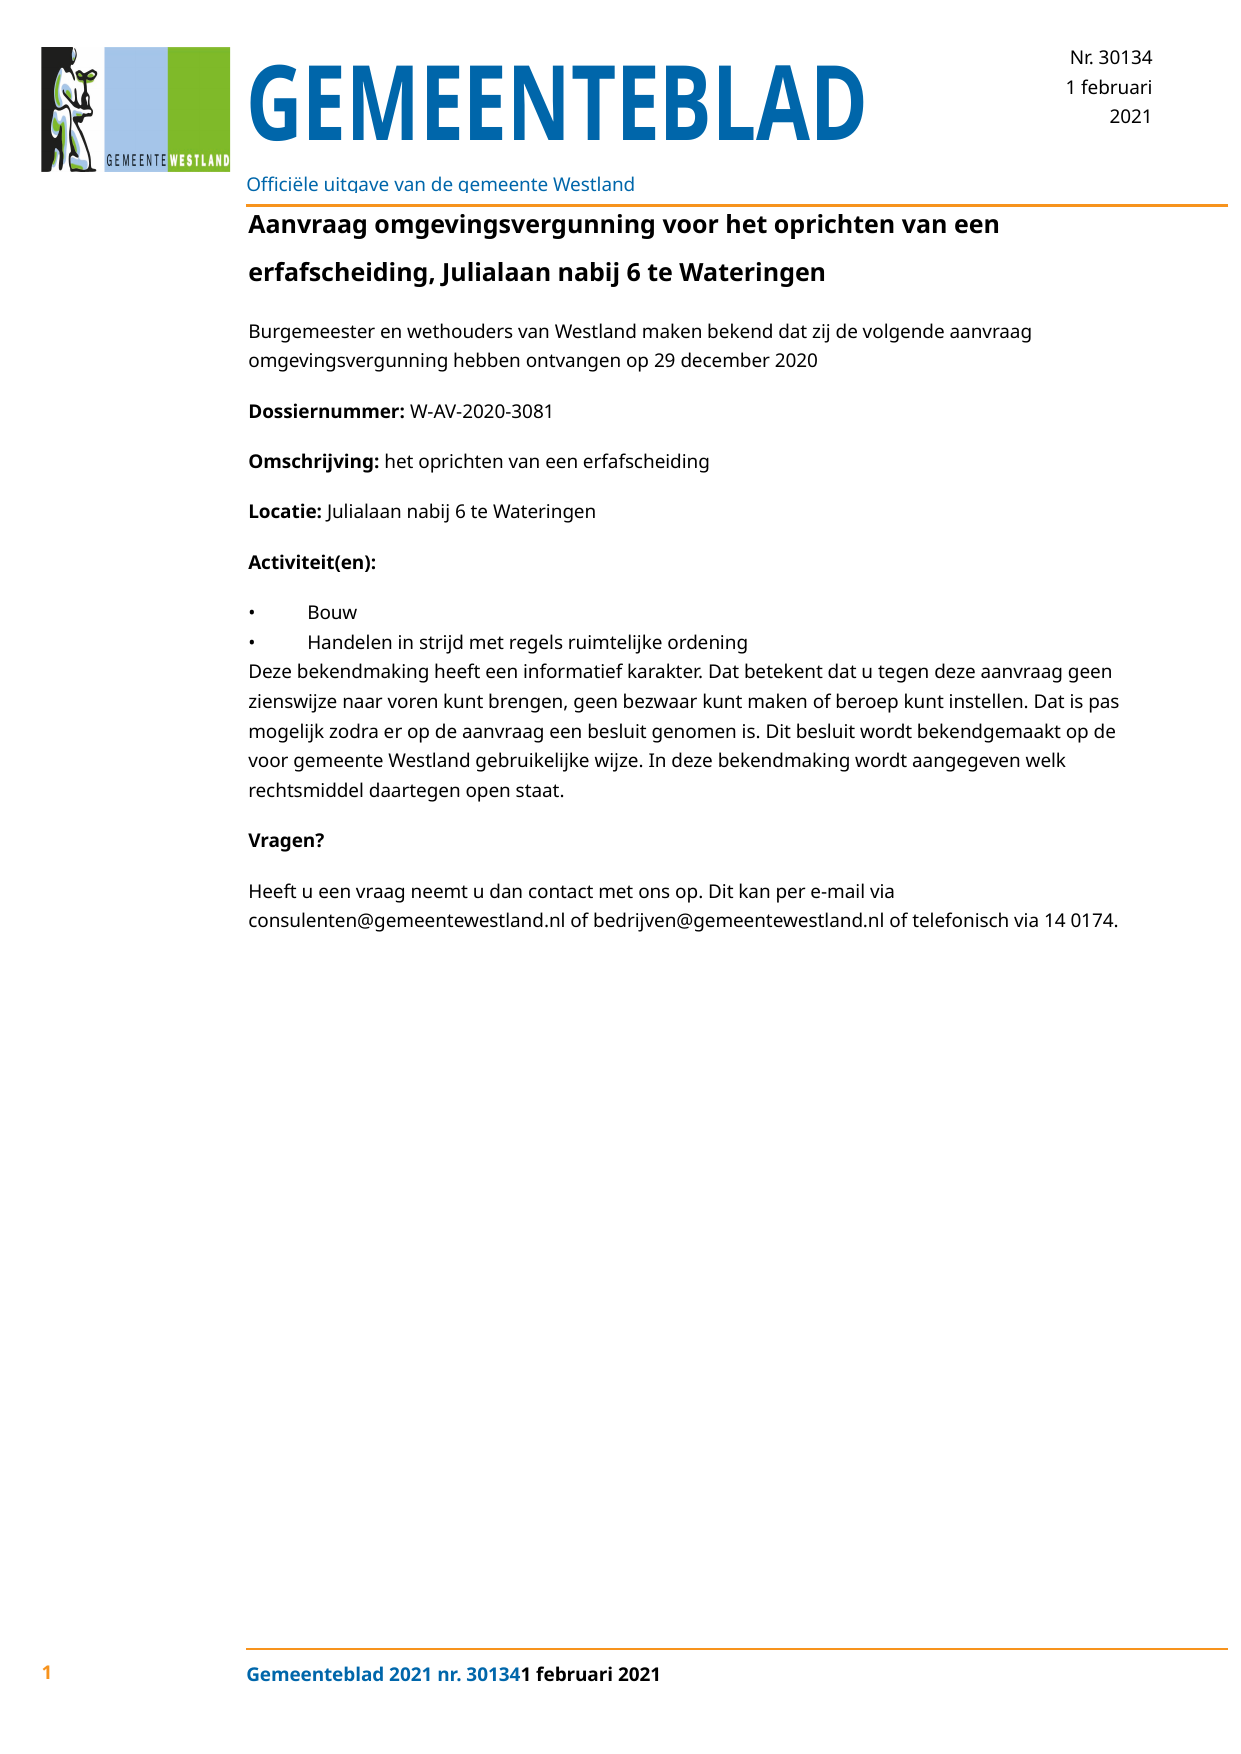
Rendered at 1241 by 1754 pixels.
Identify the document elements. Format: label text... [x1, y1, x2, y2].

text Dossiernummer: W-AV-2020-3081 [248, 398, 1152, 424]
text Burgemeester en wethouders van Westland maken bekend dat zij de volgende aanvraag omgevingsvergunning hebben ontvangen op 29 december 2020 [248, 318, 1152, 373]
text Deze bekendmaking heeft een informatief karakter. Dat betekent dat u tegen deze aanvraag geen zienswijze naar voren kunt brengen, geen bezwaar kunt maken of beroep kunt instellen. Dat is pas mogelijk zodra er op de aanvraag een besluit genomen is. Dit besluit wordt bekendgemaakt op de voor gemeente Westland gebruikelijke wijze. In deze bekendmaking wordt aangegeven welk rechtsmiddel daartegen open staat. [248, 659, 1152, 803]
text Omschrijving: het oprichten van een erfafscheiding [248, 448, 1152, 474]
text Heeft u een vraag neemt u dan contact met ons op. Dit kan per e-mail via consulenten@gemeentewestland.nl of bedrijven@gemeentewestland.nl of telefonisch via 14 0174. [248, 878, 1152, 933]
text Activiteit(en): [248, 549, 1152, 575]
list Handelen in strijd met regels ruimtelijke ordening [248, 629, 1152, 655]
list Bouw [248, 599, 1152, 625]
picture [41, 47, 231, 172]
text Locatie: Julialaan nabij 6 te Wateringen [248, 499, 1152, 524]
text Aanvraag omgevingsvergunning voor het oprichten van een erfafscheiding, Julialaan nabij 6 te Wateringen [248, 207, 1152, 288]
text Vragen? [248, 827, 1152, 853]
